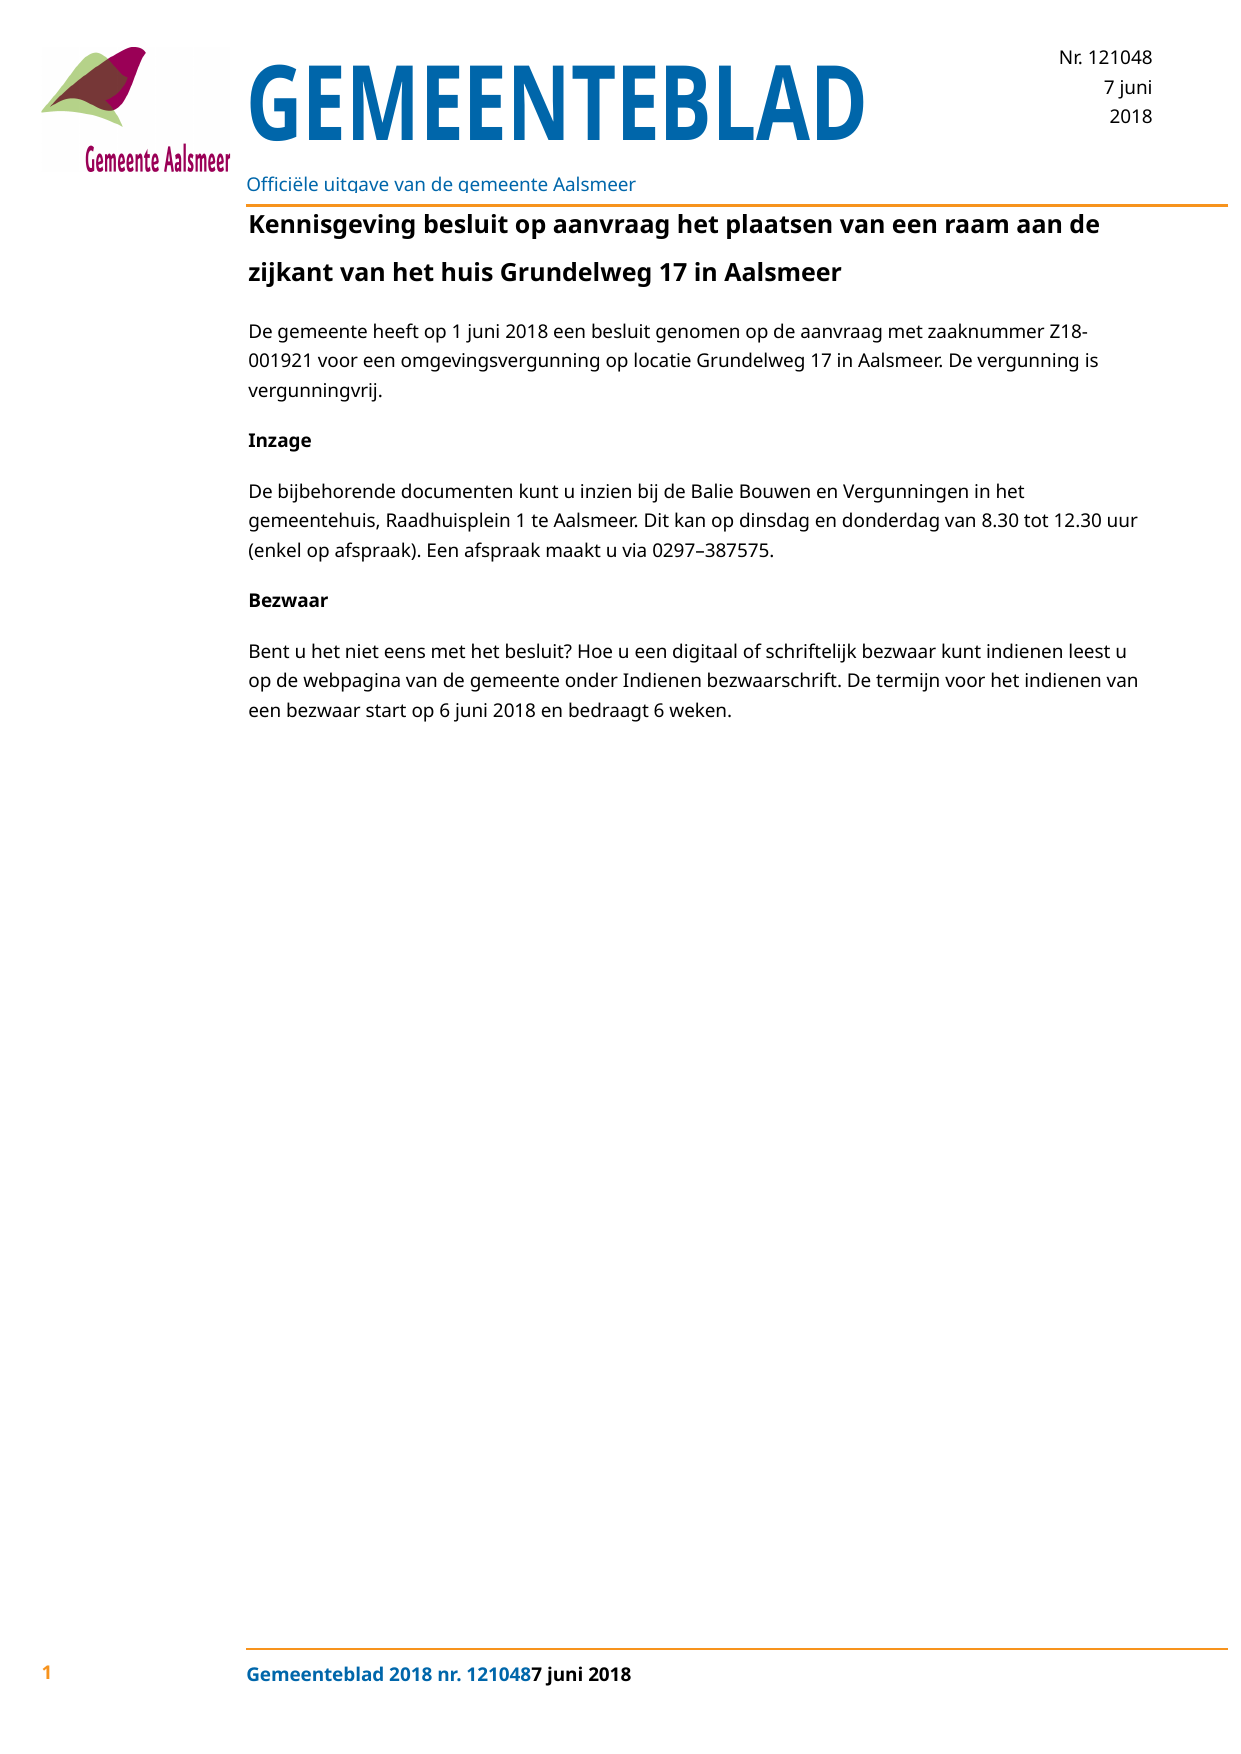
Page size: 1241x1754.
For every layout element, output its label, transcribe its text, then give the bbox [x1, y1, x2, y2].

text Bezwaar [248, 587, 1152, 613]
text Kennisgeving besluit op aanvraag het plaatsen van een raam aan de zijkant van het huis Grundelweg 17 in Aalsmeer [248, 207, 1152, 288]
text Inzage [248, 427, 1152, 453]
text Bent u het niet eens met het besluit? Hoe u een digitaal of schriftelijk bezwaar kunt indienen leest u op de webpagina van de gemeente onder Indienen bezwaarschrift. De termijn voor het indienen van een bezwaar start op 6 juni 2018 en bedraagt 6 weken. [248, 638, 1152, 723]
text De bijbehorende documenten kunt u inzien bij de Balie Bouwen en Vergunningen in het gemeentehuis, Raadhuisplein 1 te Aalsmeer. Dit kan op dinsdag en donderdag van 8.30 tot 12.30 uur (enkel op afspraak). Een afspraak maakt u via 0297–387575. [248, 478, 1152, 563]
picture [41, 47, 231, 172]
text De gemeente heeft op 1 juni 2018 een besluit genomen op de aanvraag met zaaknummer Z18-001921 voor een omgevingsvergunning op locatie Grundelweg 17 in Aalsmeer. De vergunning is vergunningvrij. [248, 318, 1152, 403]
